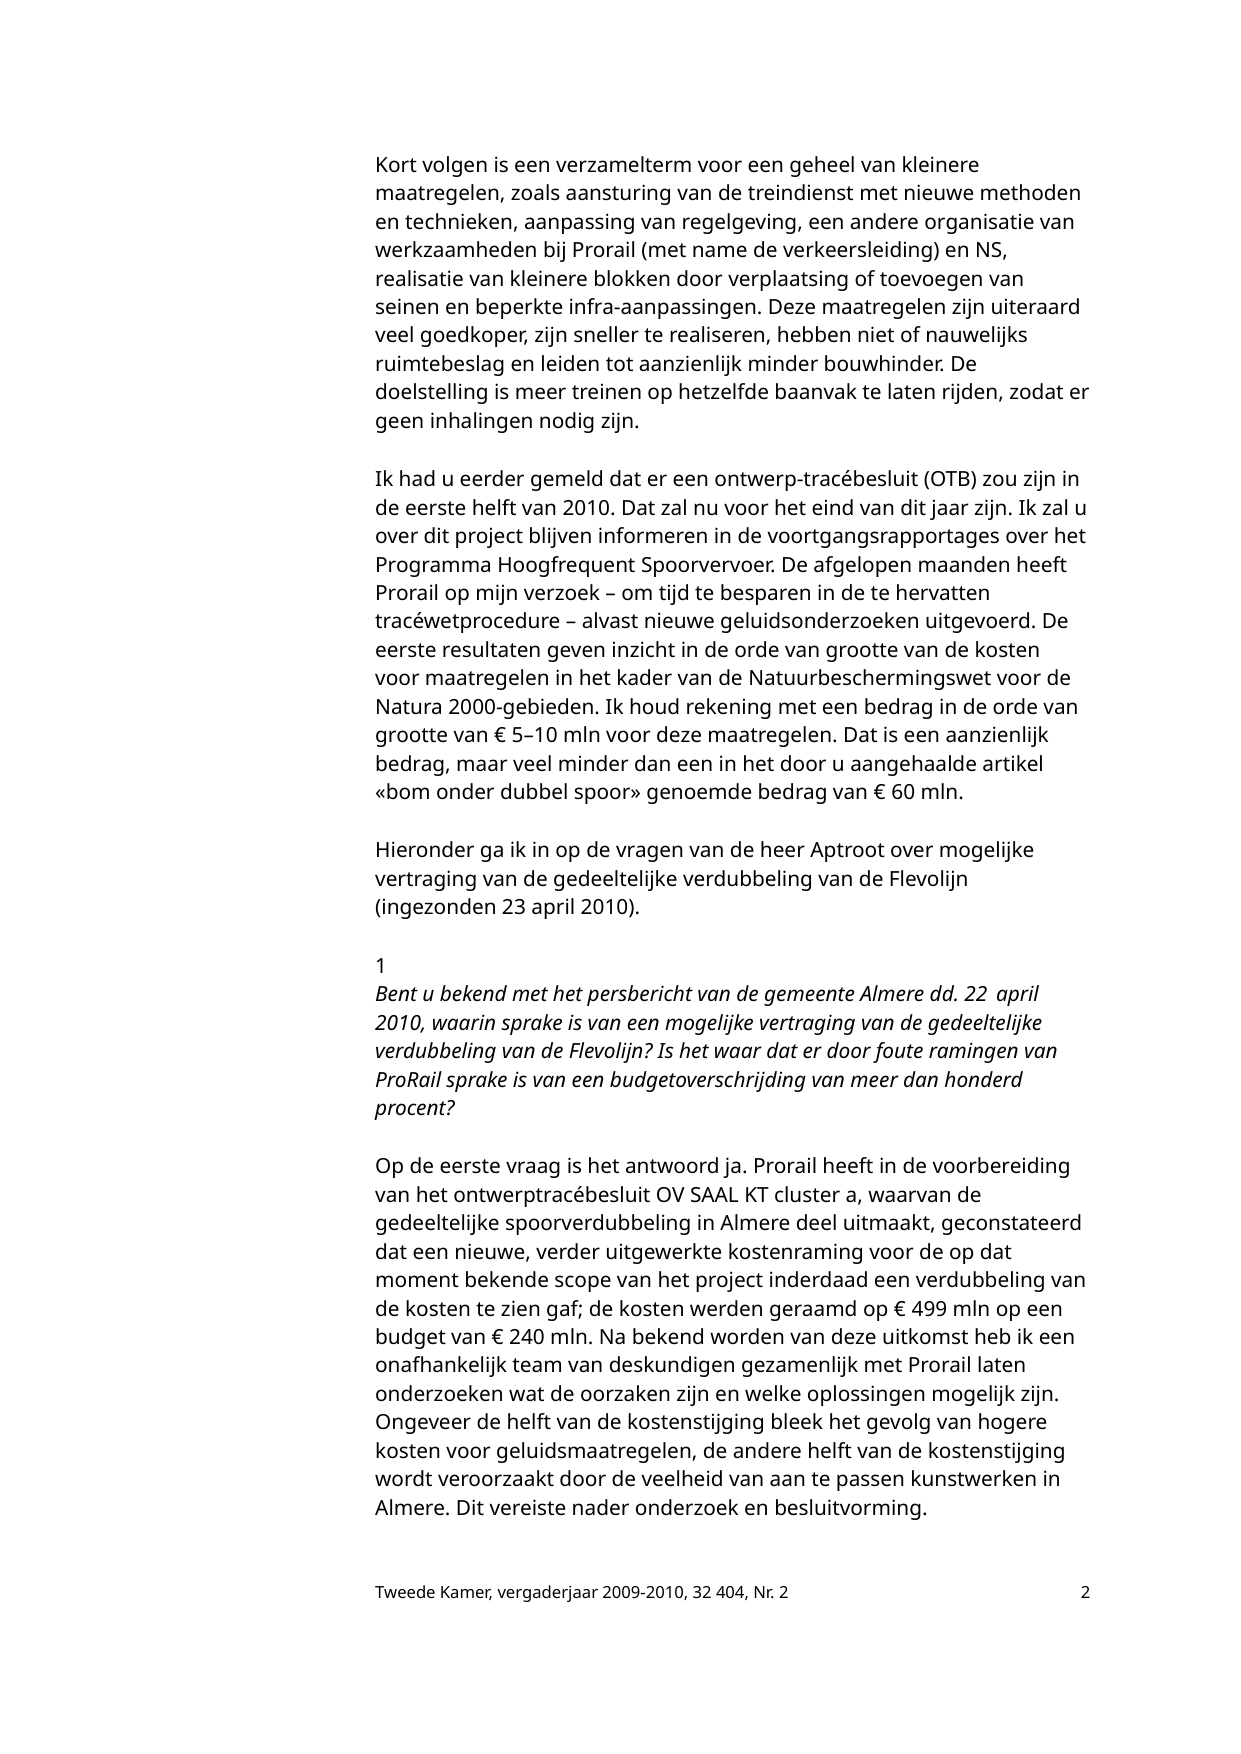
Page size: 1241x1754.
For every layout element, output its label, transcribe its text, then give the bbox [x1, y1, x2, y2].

text Ik had u eerder gemeld dat er een ontwerp-tracébesluit (OTB) zou zijn in de eerste helft van 2010. Dat zal nu voor het eind van dit jaar zijn. Ik zal u over dit project blijven informeren in de voortgangsrapportages over het Programma Hoogfrequent Spoorvervoer. De afgelopen maanden heeft Prorail op mijn verzoek – om tijd te besparen in de te hervatten tracéwetprocedure – alvast nieuwe geluidsonderzoeken uitgevoerd. De eerste resultaten geven inzicht in de orde van grootte van de kosten voor maatregelen in het kader van de Natuurbeschermingswet voor de Natura 2000-gebieden. Ik houd rekening met een bedrag in de orde van grootte van € 5–10 mln voor deze maatregelen. Dat is een aanzienlijk bedrag, maar veel minder dan een in het door u aangehaalde artikel «bom onder dubbel spoor» genoemde bedrag van € 60 mln. [375, 464, 1090, 806]
text Hieronder ga ik in op de vragen van de heer Aptroot over mogelijke vertraging van de gedeeltelijke verdubbeling van de Flevolijn (ingezonden 23 april 2010). [375, 836, 1090, 921]
text Kort volgen is een verzamelterm voor een geheel van kleinere maatregelen, zoals aansturing van de treindienst met nieuwe methoden en technieken, aanpassing van regelgeving, een andere organisatie van werkzaamheden bij Prorail (met name de verkeersleiding) en NS, realisatie van kleinere blokken door verplaatsing of toevoegen van seinen en beperkte infra-aanpassingen. Deze maatregelen zijn uiteraard veel goedkoper, zijn sneller te realiseren, hebben niet of nauwelijks ruimtebeslag en leiden tot aanzienlijk minder bouwhinder. De doelstelling is meer treinen op hetzelfde baanvak te laten rijden, zodat er geen inhalingen nodig zijn. [375, 150, 1090, 434]
text Op de eerste vraag is het antwoord ja. Prorail heeft in de voorbereiding van het ontwerptracébesluit OV SAAL KT cluster a, waarvan de gedeeltelijke spoorverdubbeling in Almere deel uitmaakt, geconstateerd dat een nieuwe, verder uitgewerkte kostenraming voor de op dat moment bekende scope van het project inderdaad een verdubbeling van de kosten te zien gaf; de kosten werden geraamd op € 499 mln op een budget van € 240 mln. Na bekend worden van deze uitkomst heb ik een onafhankelijk team van deskundigen gezamenlijk met Prorail laten onderzoeken wat de oorzaken zijn en welke oplossingen mogelijk zijn. Ongeveer de helft van de kostenstijging bleek het gevolg van hogere kosten voor geluidsmaatregelen, de andere helft van de kostenstijging wordt veroorzaakt door de veelheid van aan te passen kunstwerken in Almere. Dit vereiste nader onderzoek en besluitvorming. [375, 1152, 1090, 1521]
text 1 [375, 951, 1090, 979]
text Bent u bekend met het persbericht van de gemeente Almere dd. 22 april 2010, waarin sprake is van een mogelijke vertraging van de gedeeltelijke verdubbeling van de Flevolijn? Is het waar dat er door foute ramingen van ProRail sprake is van een budgetoverschrijding van meer dan honderd procent? [375, 979, 1090, 1122]
